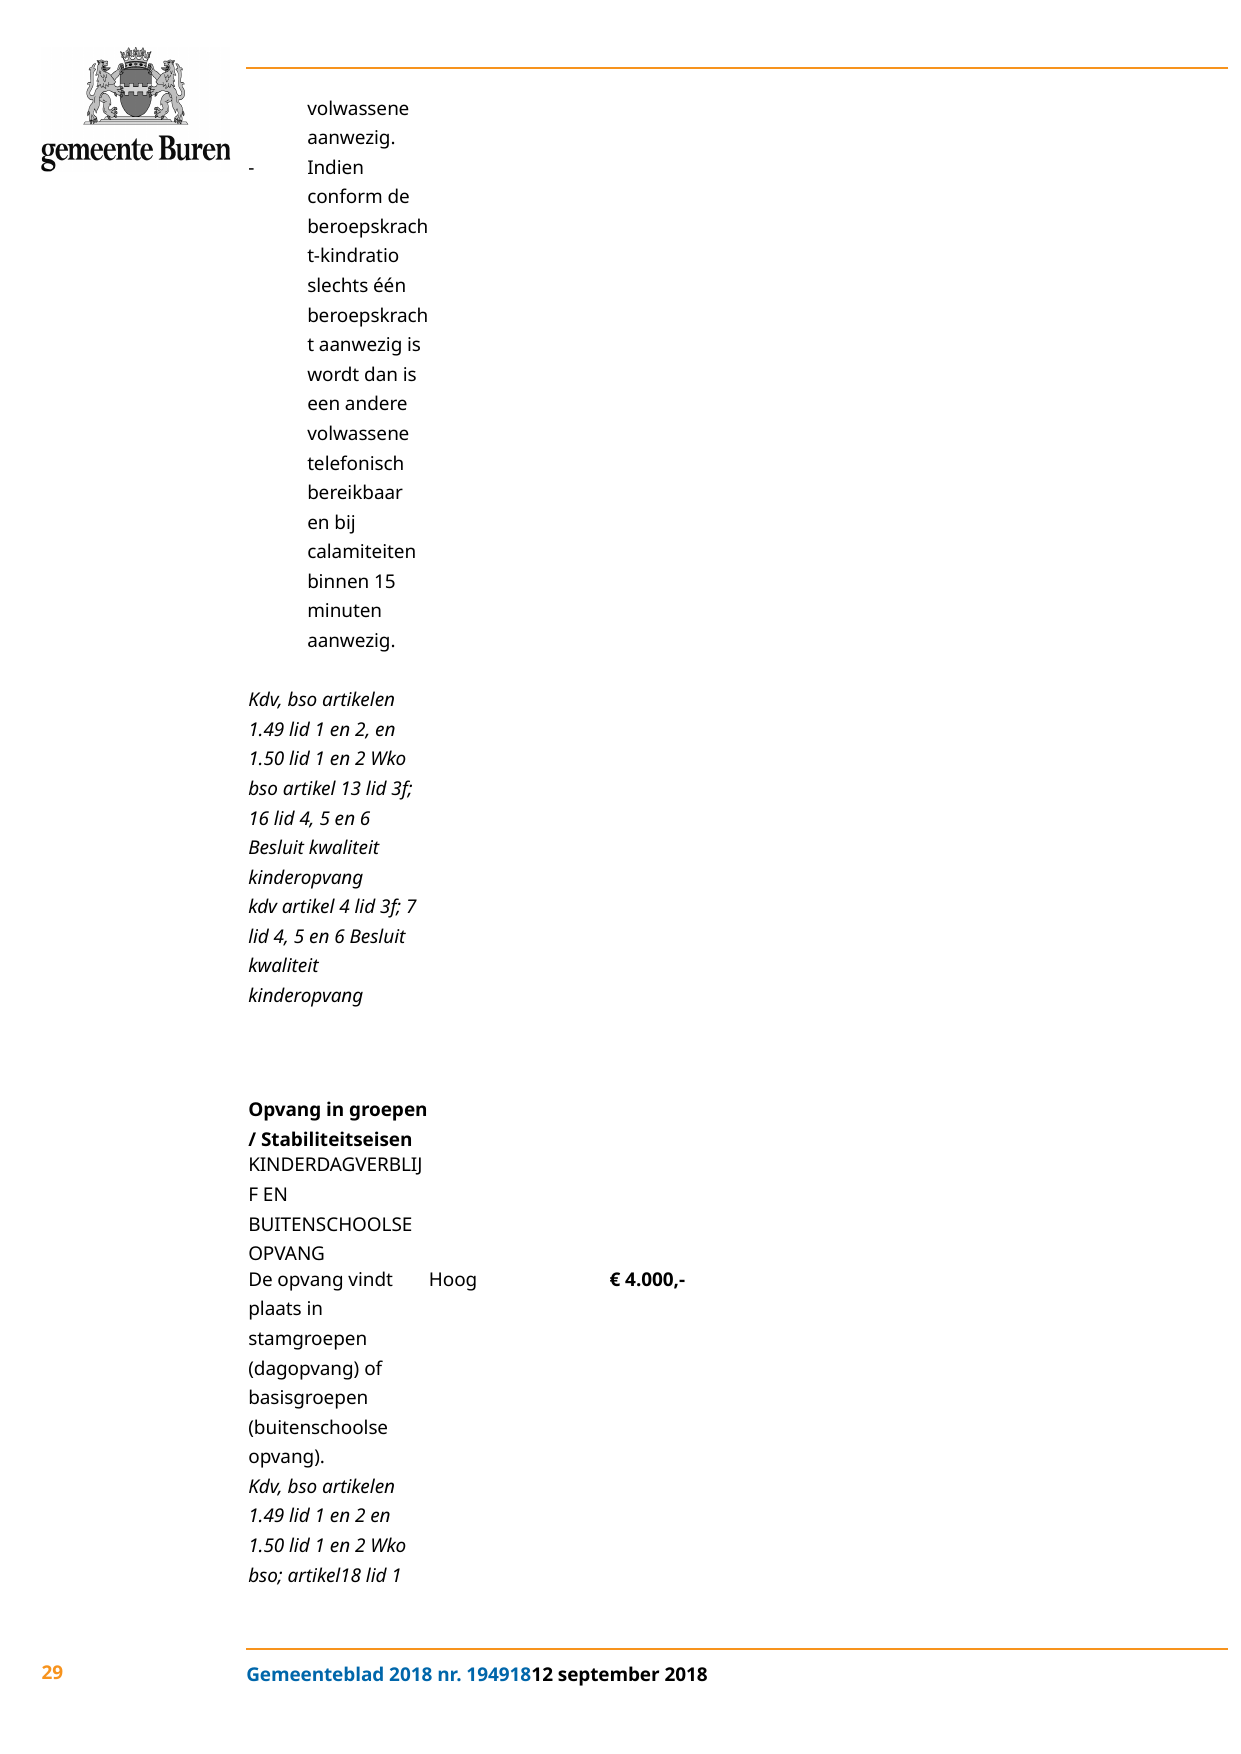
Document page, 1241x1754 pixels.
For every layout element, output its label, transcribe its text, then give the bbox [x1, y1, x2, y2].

table_cell € 4.000,- [609, 1266, 790, 1588]
table_cell [429, 95, 609, 1038]
table_cell [790, 95, 971, 1038]
table_cell De opvang vindt plaats in stamgroepen (dagopvang) of basisgroepen (buitenschoolse opvang). Kdv, bso artikelen 1.49 lid 1 en 2 en 1.50 lid 1 en 2 Wko bso; artikel18 lid 1 [248, 1266, 429, 1588]
table_cell [609, 95, 790, 1038]
table_cell [971, 1038, 1152, 1063]
table_cell [790, 1038, 971, 1063]
table_cell volwassene aanwezig. Indien conform de beroepskracht-kindratio slechts één beroepskracht aanwezig is wordt dan is een andere volwassene telefonisch bereikbaar en bij calamiteiten binnen 15 minuten aanwezig. Kdv, bso artikelen 1.49 lid 1 en 2, en 1.50 lid 1 en 2 Wko bso artikel 13 lid 3f; 16 lid 4, 5 en 6 Besluit kwaliteit kinderopvang kdv artikel 4 lid 3f; 7 lid 4, 5 en 6 Besluit kwaliteit kinderopvang [248, 95, 429, 1038]
table_cell [790, 1266, 971, 1588]
table_cell [248, 1038, 429, 1063]
table_cell Hoog [429, 1266, 609, 1588]
picture [41, 47, 231, 172]
table_cell [971, 1266, 1152, 1588]
table_cell [609, 1038, 790, 1063]
table_cell KINDERDAGVERBLIJF EN BUITENSCHOOLSE OPVANG [248, 1152, 429, 1266]
table_header Opvang in groepen / Stabiliteitseisen [248, 1096, 429, 1152]
table_cell [429, 1038, 609, 1063]
